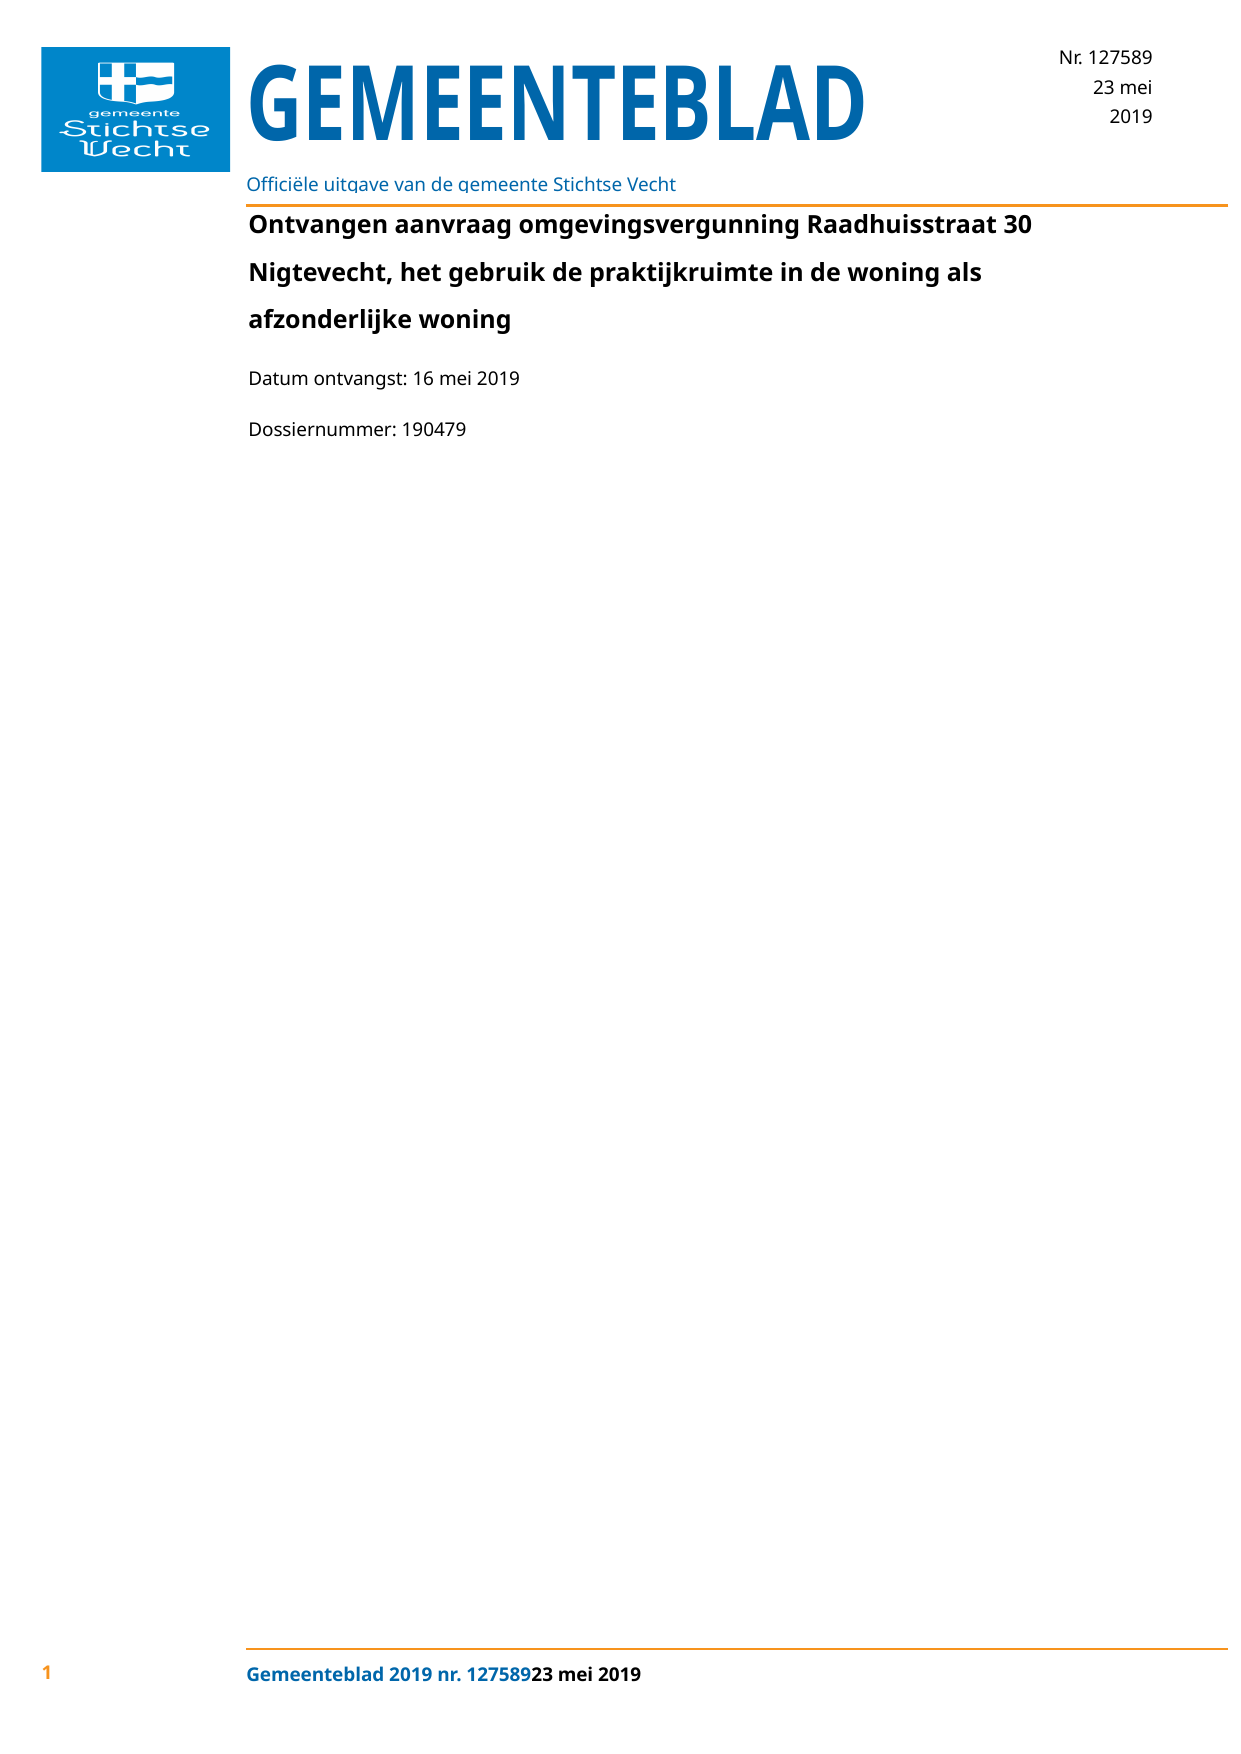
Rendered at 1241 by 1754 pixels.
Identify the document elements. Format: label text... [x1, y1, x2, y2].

text Ontvangen aanvraag omgevingsvergunning Raadhuisstraat 30 Nigtevecht, het gebruik de praktijkruimte in de woning als afzonderlijke woning [248, 207, 1152, 336]
text Dossiernummer: 190479 [248, 416, 1152, 442]
text Datum ontvangst: 16 mei 2019 [248, 366, 1152, 391]
picture [99, 63, 135, 101]
picture [137, 63, 174, 103]
